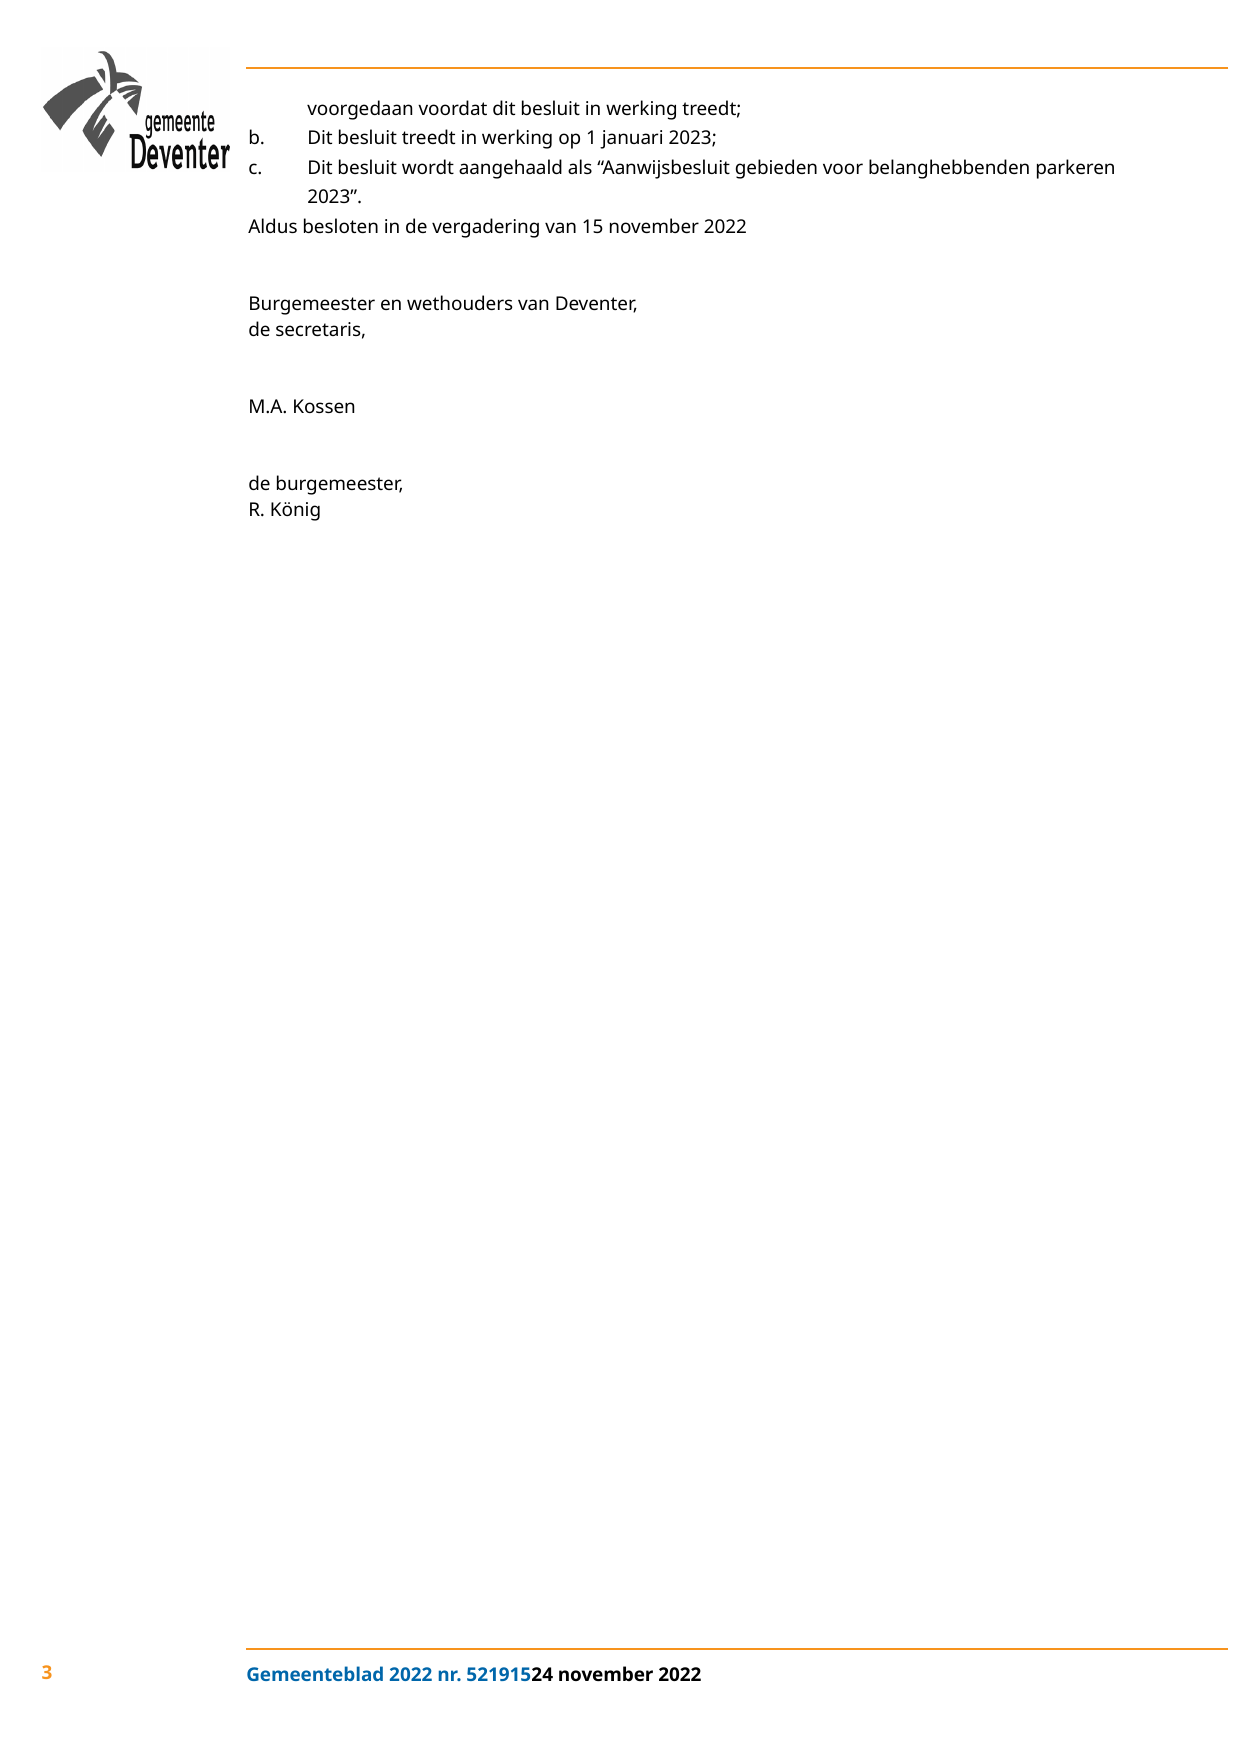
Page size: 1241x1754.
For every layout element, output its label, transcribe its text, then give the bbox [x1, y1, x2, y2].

text R. König [248, 496, 1152, 522]
picture [41, 47, 231, 172]
text M.A. Kossen [248, 393, 1152, 419]
list Dit besluit treedt in werking op 1 januari 2023; [248, 124, 1152, 150]
text Burgemeester en wethouders van Deventer, [248, 290, 1152, 316]
list Dit besluit wordt aangehaald als “Aanwijsbesluit gebieden voor belanghebbenden parkeren 2023”. [248, 154, 1152, 209]
list voorgedaan voordat dit besluit in werking treedt; [248, 95, 1152, 121]
text Aldus besloten in de vergadering van 15 november 2022 [248, 213, 1152, 239]
text de secretaris, [248, 316, 1152, 342]
text de burgemeester, [248, 470, 1152, 496]
